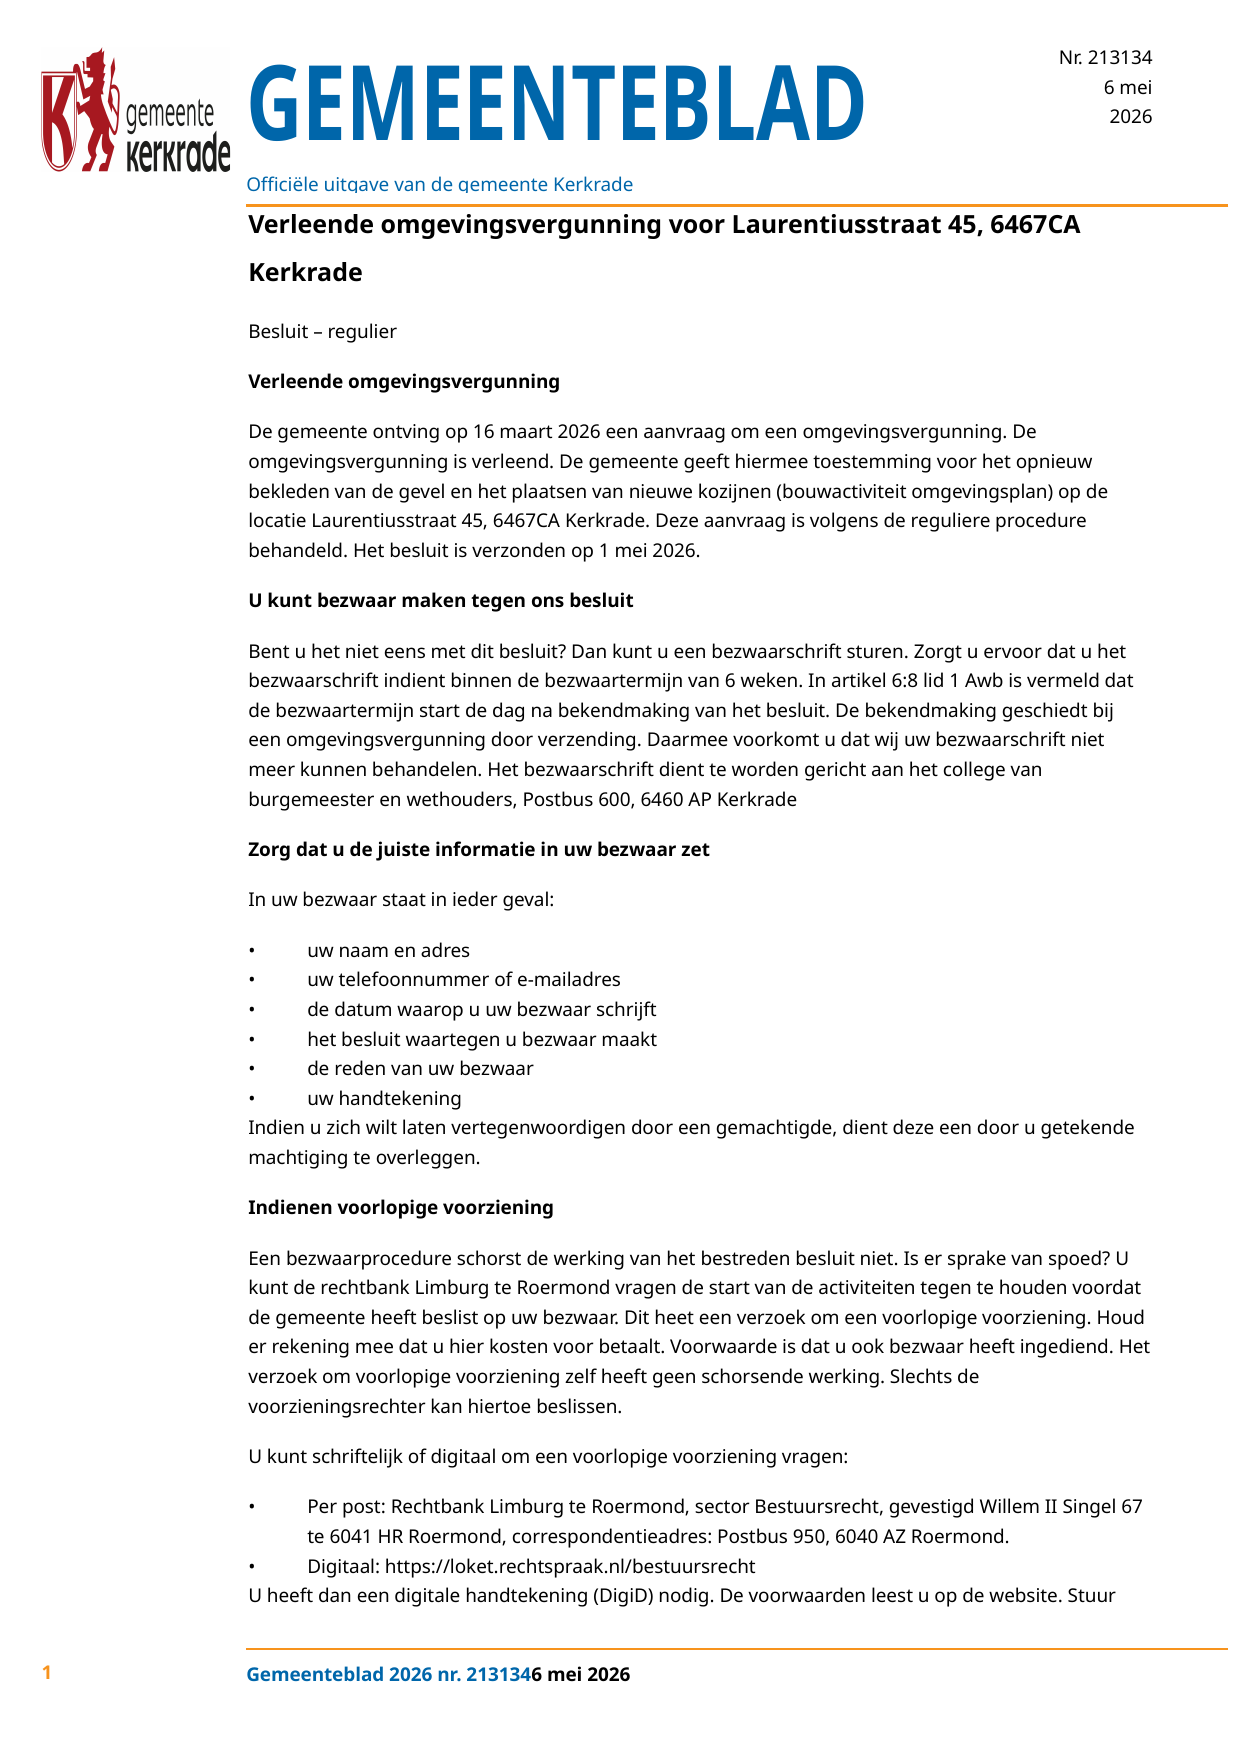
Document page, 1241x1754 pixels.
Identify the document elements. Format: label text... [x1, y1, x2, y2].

list uw telefoonnummer of e-mailadres [248, 967, 1152, 992]
text Verleende omgevingsvergunning [248, 368, 1152, 394]
list Per post: Rechtbank Limburg te Roermond, sector Bestuursrecht, gevestigd Willem II Singel 67 te 6041 HR Roermond, correspondentieadres: Postbus 950, 6040 AZ Roermond. [248, 1494, 1152, 1549]
text U kunt schriftelijk of digitaal om een voorlopige voorziening vragen: [248, 1443, 1152, 1469]
text Besluit – regulier [248, 318, 1152, 344]
text Een bezwaarprocedure schorst de werking van het bestreden besluit niet. Is er sprake van spoed? U kunt de rechtbank Limburg te Roermond vragen de start van de activiteiten tegen te houden voordat de gemeente heeft beslist op uw bezwaar. Dit heet een verzoek om een voorlopige voorziening. Houd er rekening mee dat u hier kosten voor betaalt. Voorwaarde is dat u ook bezwaar heeft ingediend. Het verzoek om voorlopige voorziening zelf heeft geen schorsende werking. Slechts de voorzieningsrechter kan hiertoe beslissen. [248, 1245, 1152, 1419]
text Bent u het niet eens met dit besluit? Dan kunt u een bezwaarschrift sturen. Zorgt u ervoor dat u het bezwaarschrift indient binnen de bezwaartermijn van 6 weken. In artikel 6:8 lid 1 Awb is vermeld dat de bezwaartermijn start de dag na bekendmaking van het besluit. De bekendmaking geschiedt bij een omgevingsvergunning door verzending. Daarmee voorkomt u dat wij uw bezwaarschrift niet meer kunnen behandelen. Het bezwaarschrift dient te worden gericht aan het college van burgemeester en wethouders, Postbus 600, 6460 AP Kerkrade [248, 638, 1152, 812]
list uw naam en adres [248, 937, 1152, 963]
text Indien u zich wilt laten vertegenwoordigen door een gemachtigde, dient deze een door u getekende machtiging te overleggen. [248, 1114, 1152, 1170]
text U kunt bezwaar maken tegen ons besluit [248, 587, 1152, 613]
list de datum waarop u uw bezwaar schrijft [248, 996, 1152, 1022]
list uw handtekening [248, 1085, 1152, 1111]
picture [41, 47, 231, 172]
text Indienen voorlopige voorziening [248, 1194, 1152, 1220]
text Zorg dat u de juiste informatie in uw bezwaar zet [248, 836, 1152, 862]
list het besluit waartegen u bezwaar maakt [248, 1026, 1152, 1052]
text Verleende omgevingsvergunning voor Laurentiusstraat 45, 6467CA Kerkrade [248, 207, 1152, 288]
list Digitaal: https://loket.rechtspraak.nl/bestuursrecht [248, 1553, 1152, 1579]
text U heeft dan een digitale handtekening (DigiD) nodig. De voorwaarden leest u op de website. Stuur [248, 1582, 1152, 1608]
text In uw bezwaar staat in ieder geval: [248, 887, 1152, 912]
text De gemeente ontving op 16 maart 2026 een aanvraag om een omgevingsvergunning. De omgevingsvergunning is verleend. De gemeente geeft hiermee toestemming voor het opnieuw bekleden van de gevel en het plaatsen van nieuwe kozijnen (bouwactiviteit omgevingsplan) op de locatie Laurentiusstraat 45, 6467CA Kerkrade. Deze aanvraag is volgens de reguliere procedure behandeld. Het besluit is verzonden op 1 mei 2026. [248, 419, 1152, 563]
list de reden van uw bezwaar [248, 1055, 1152, 1081]
